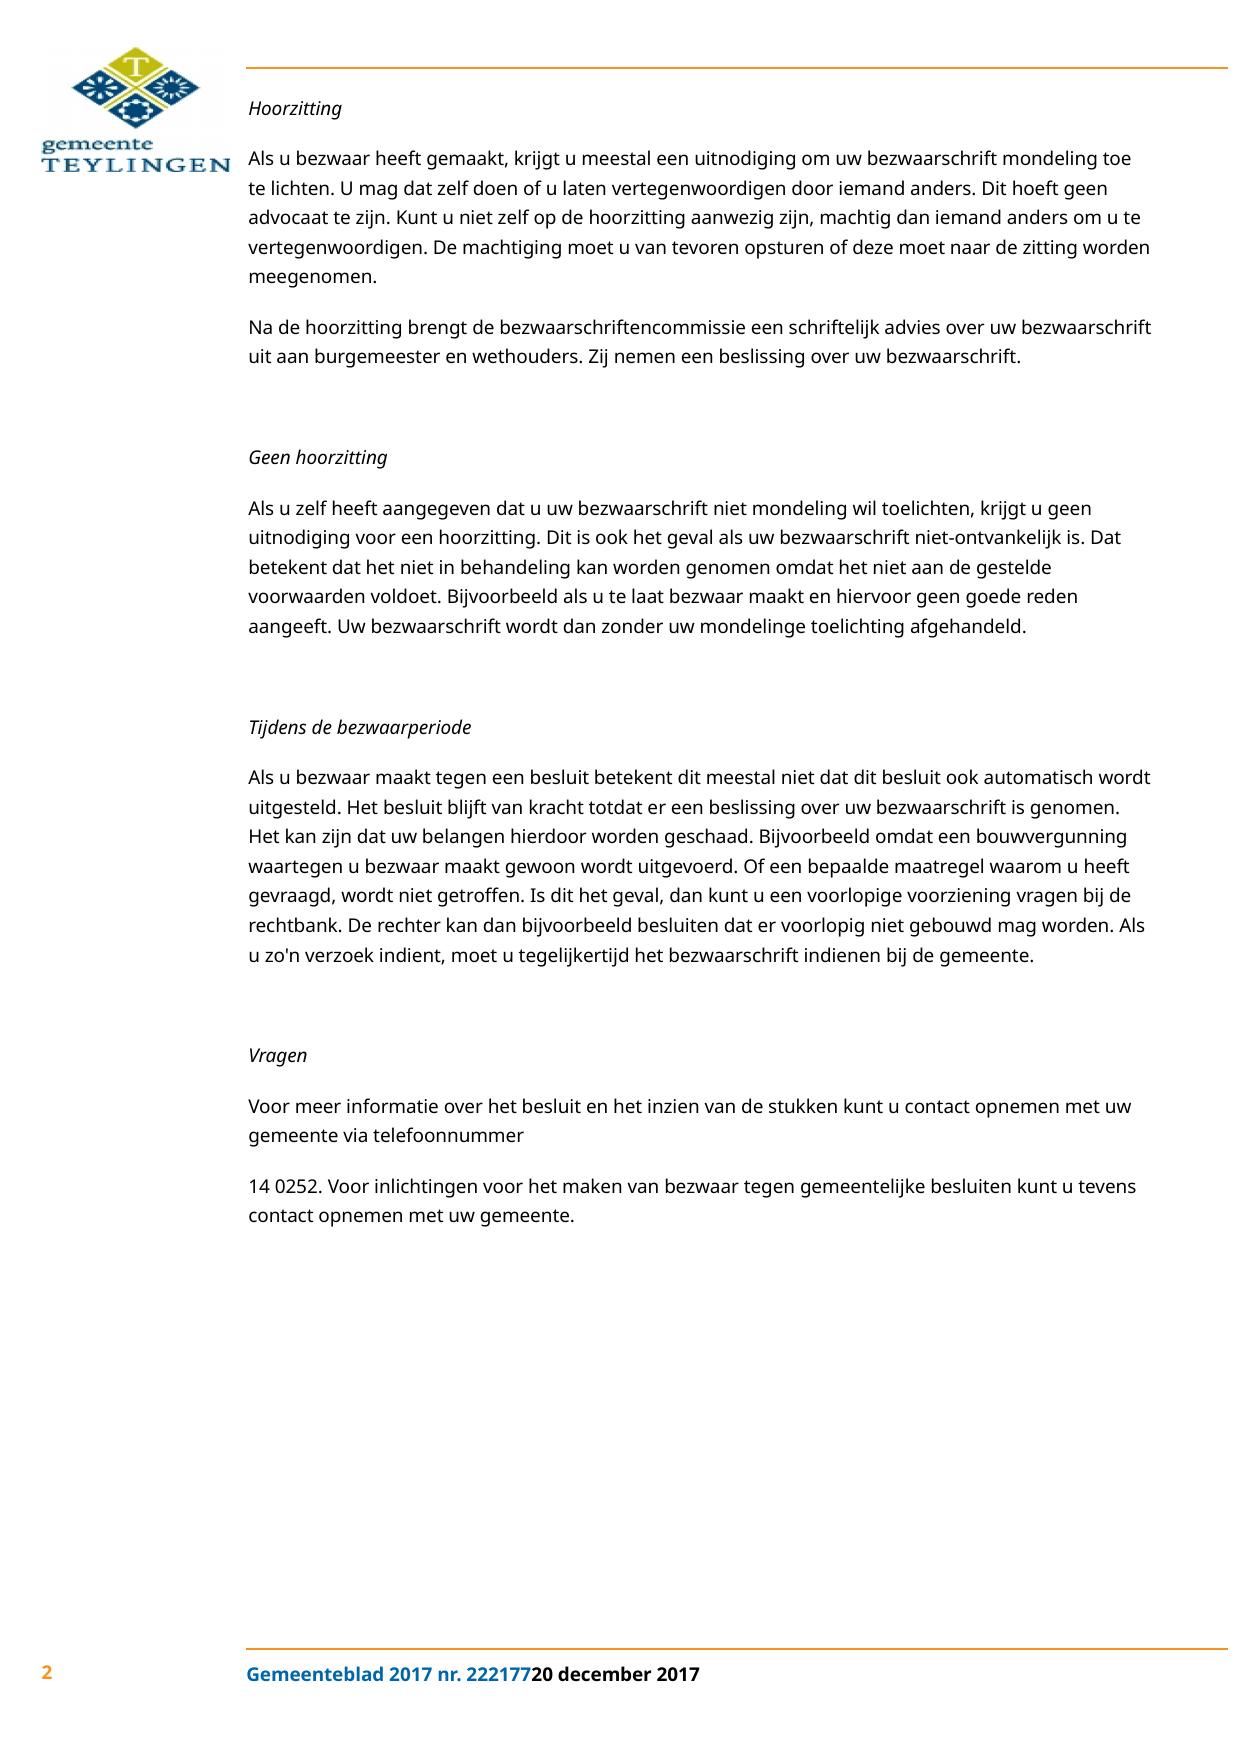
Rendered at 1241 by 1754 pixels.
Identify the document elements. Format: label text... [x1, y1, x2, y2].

text Na de hoorzitting brengt de bezwaarschriftencommissie een schriftelijk advies over uw bezwaarschrift uit aan burgemeester en wethouders. Zij nemen een beslissing over uw bezwaarschrift. [248, 314, 1152, 369]
picture [41, 47, 231, 172]
text Hoorzitting [248, 95, 1152, 121]
text Tijdens de bezwaarperiode [248, 714, 1152, 740]
text 14 0252. Voor inlichtingen voor het maken van bezwaar tegen gemeentelijke besluiten kunt u tevens contact opnemen met uw gemeente. [248, 1173, 1152, 1228]
text Geen hoorzitting [248, 444, 1152, 470]
text Voor meer informatie over het besluit en het inzien van de stukken kunt u contact opnemen met uw gemeente via telefoonnummer [248, 1093, 1152, 1148]
text Als u bezwaar maakt tegen een besluit betekent dit meestal niet dat dit besluit ook automatisch wordt uitgesteld. Het besluit blijft van kracht totdat er een beslissing over uw bezwaarschrift is genomen. Het kan zijn dat uw belangen hierdoor worden geschaad. Bijvoorbeeld omdat een bouwvergunning waartegen u bezwaar maakt gewoon wordt uitgevoerd. Of een bepaalde maatregel waarom u heeft gevraagd, wordt niet getroffen. Is dit het geval, dan kunt u een voorlopige voorziening vragen bij de rechtbank. De rechter kan dan bijvoorbeeld besluiten dat er voorlopig niet gebouwd mag worden. Als u zo'n verzoek indient, moet u tegelijkertijd het bezwaarschrift indienen bij de gemeente. [248, 764, 1152, 968]
text Als u bezwaar heeft gemaakt, krijgt u meestal een uitnodiging om uw bezwaarschrift mondeling toe te lichten. U mag dat zelf doen of u laten vertegenwoordigen door iemand anders. Dit hoeft geen advocaat te zijn. Kunt u niet zelf op de hoorzitting aanwezig zijn, machtig dan iemand anders om u te vertegenwoordigen. De machtiging moet u van tevoren opsturen of deze moet naar de zitting worden meegenomen. [248, 145, 1152, 289]
text Als u zelf heeft aangegeven dat u uw bezwaarschrift niet mondeling wil toelichten, krijgt u geen uitnodiging voor een hoorzitting. Dit is ook het geval als uw bezwaarschrift niet-ontvankelijk is. Dat betekent dat het niet in behandeling kan worden genomen omdat het niet aan de gestelde voorwaarden voldoet. Bijvoorbeeld als u te laat bezwaar maakt en hiervoor geen goede reden aangeeft. Uw bezwaarschrift wordt dan zonder uw mondelinge toelichting afgehandeld. [248, 495, 1152, 639]
text Vragen [248, 1043, 1152, 1068]
